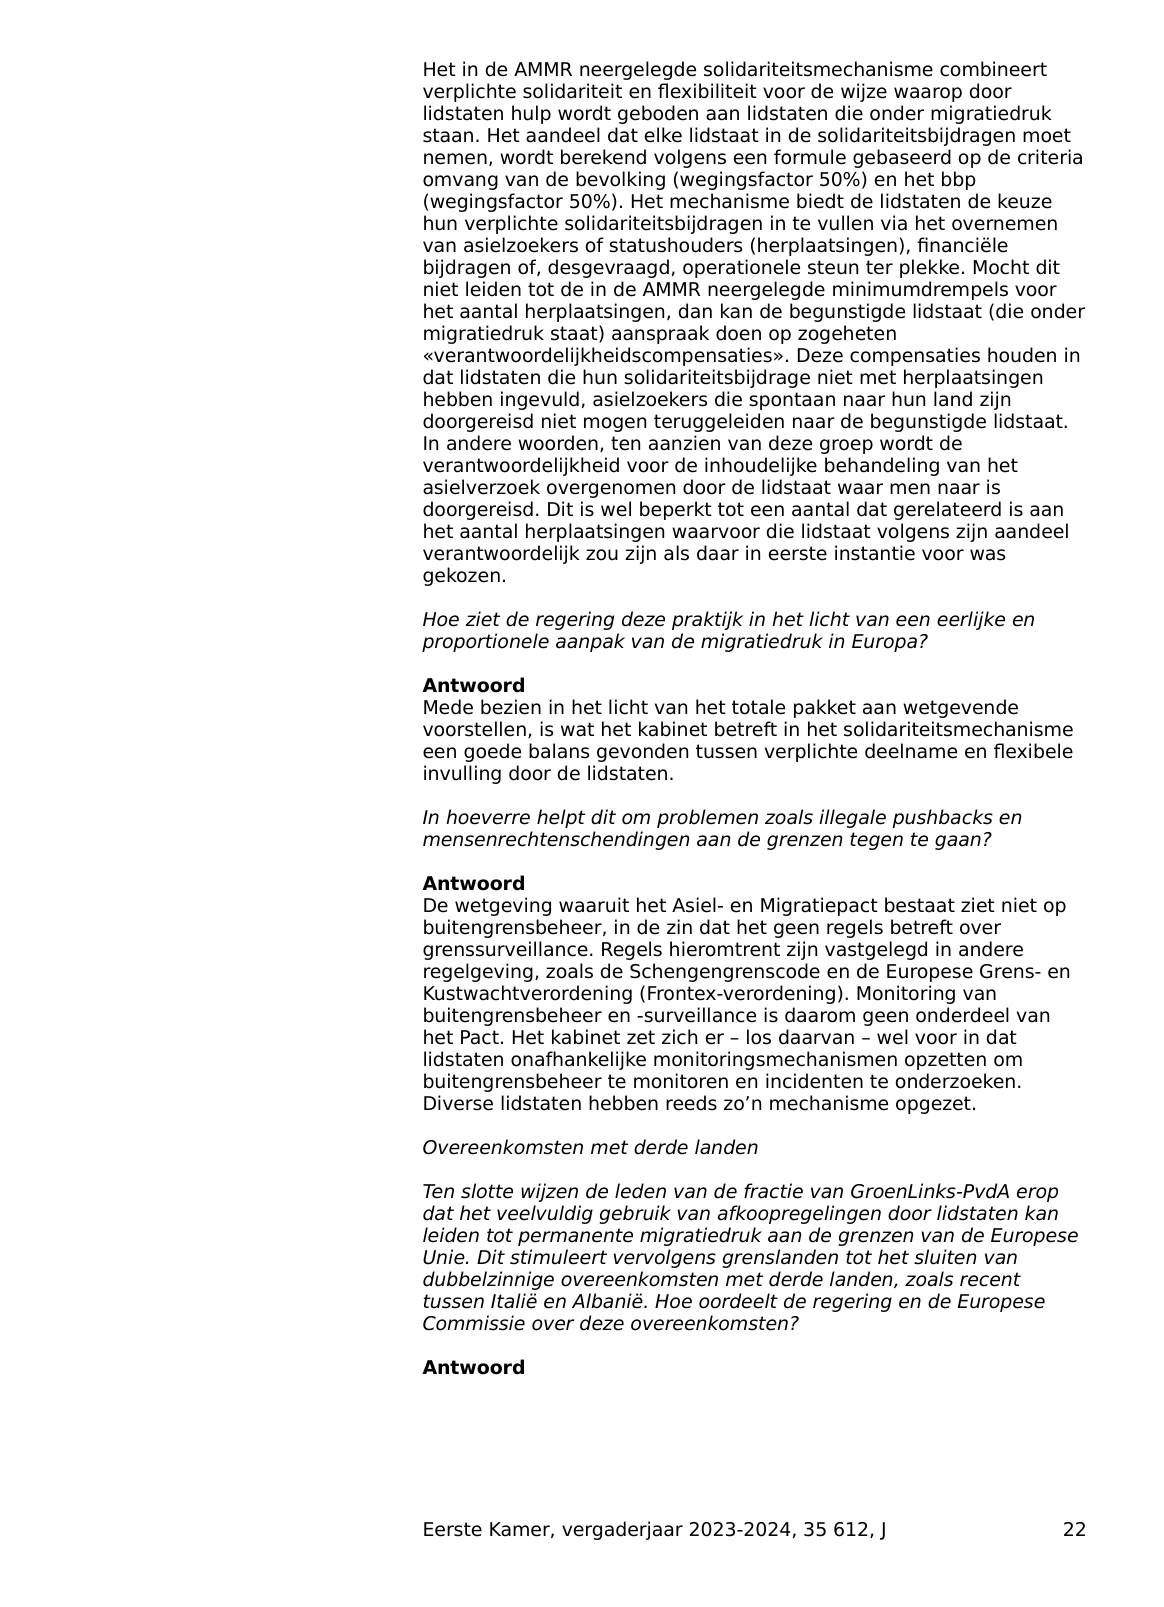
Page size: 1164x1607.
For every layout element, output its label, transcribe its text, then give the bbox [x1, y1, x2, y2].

text Ten slotte wijzen de leden van de fractie van GroenLinks-PvdA erop dat het veelvuldig gebruik van afkoopregelingen door lidstaten kan leiden tot permanente migratiedruk aan de grenzen van de Europese Unie. Dit stimuleert vervolgens grenslanden tot het sluiten van dubbelzinnige overeenkomsten met derde landen, zoals recent tussen Italië en Albanië. Hoe oordeelt de regering en de Europese Commissie over deze overeenkomsten? [422, 1181, 1087, 1335]
text Antwoord [422, 1357, 1087, 1379]
text Het in de AMMR neergelegde solidariteitsmechanisme combineert verplichte solidariteit en flexibiliteit voor de wijze waarop door lidstaten hulp wordt geboden aan lidstaten die onder migratiedruk staan. Het aandeel dat elke lidstaat in de solidariteitsbijdragen moet nemen, wordt berekend volgens een formule gebaseerd op de criteria omvang van de bevolking (wegingsfactor 50%) en het bbp (wegingsfactor 50%). Het mechanisme biedt de lidstaten de keuze hun verplichte solidariteitsbijdragen in te vullen via het overnemen van asielzoekers of statushouders (herplaatsingen), financiële bijdragen of, desgevraagd, operationele steun ter plekke. Mocht dit niet leiden tot de in de AMMR neergelegde minimumdrempels voor het aantal herplaatsingen, dan kan de begunstigde lidstaat (die onder migratiedruk staat) aanspraak doen op zogeheten «verantwoordelijkheidscompensaties». Deze compensaties houden in dat lidstaten die hun solidariteitsbijdrage niet met herplaatsingen hebben ingevuld, asielzoekers die spontaan naar hun land zijn doorgereisd niet mogen teruggeleiden naar de begunstigde lidstaat. In andere woorden, ten aanzien van deze groep wordt de verantwoordelijkheid voor de inhoudelijke behandeling van het asielverzoek overgenomen door de lidstaat waar men naar is doorgereisd. Dit is wel beperkt tot een aantal dat gerelateerd is aan het aantal herplaatsingen waarvoor die lidstaat volgens zijn aandeel verantwoordelijk zou zijn als daar in eerste instantie voor was gekozen. [422, 59, 1087, 587]
text Antwoord [422, 675, 1087, 697]
text Antwoord [422, 873, 1087, 895]
subtitle Overeenkomsten met derde landen [422, 1137, 1087, 1159]
text De wetgeving waaruit het Asiel- en Migratiepact bestaat ziet niet op buitengrensbeheer, in de zin dat het geen regels betreft over grenssurveillance. Regels hieromtrent zijn vastgelegd in andere regelgeving, zoals de Schengengrenscode en de Europese Grens- en Kustwachtverordening (Frontex-verordening). Monitoring van buitengrensbeheer en -surveillance is daarom geen onderdeel van het Pact. Het kabinet zet zich er – los daarvan – wel voor in dat lidstaten onafhankelijke monitoringsmechanismen opzetten om buitengrensbeheer te monitoren en incidenten te onderzoeken. Diverse lidstaten hebben reeds zo’n mechanisme opgezet. [422, 895, 1087, 1115]
text Mede bezien in het licht van het totale pakket aan wetgevende voorstellen, is wat het kabinet betreft in het solidariteitsmechanisme een goede balans gevonden tussen verplichte deelname en flexibele invulling door de lidstaten. [422, 697, 1087, 785]
text In hoeverre helpt dit om problemen zoals illegale pushbacks en mensenrechtenschendingen aan de grenzen tegen te gaan? [422, 807, 1087, 851]
text Hoe ziet de regering deze praktijk in het licht van een eerlijke en proportionele aanpak van de migratiedruk in Europa? [422, 609, 1087, 653]
